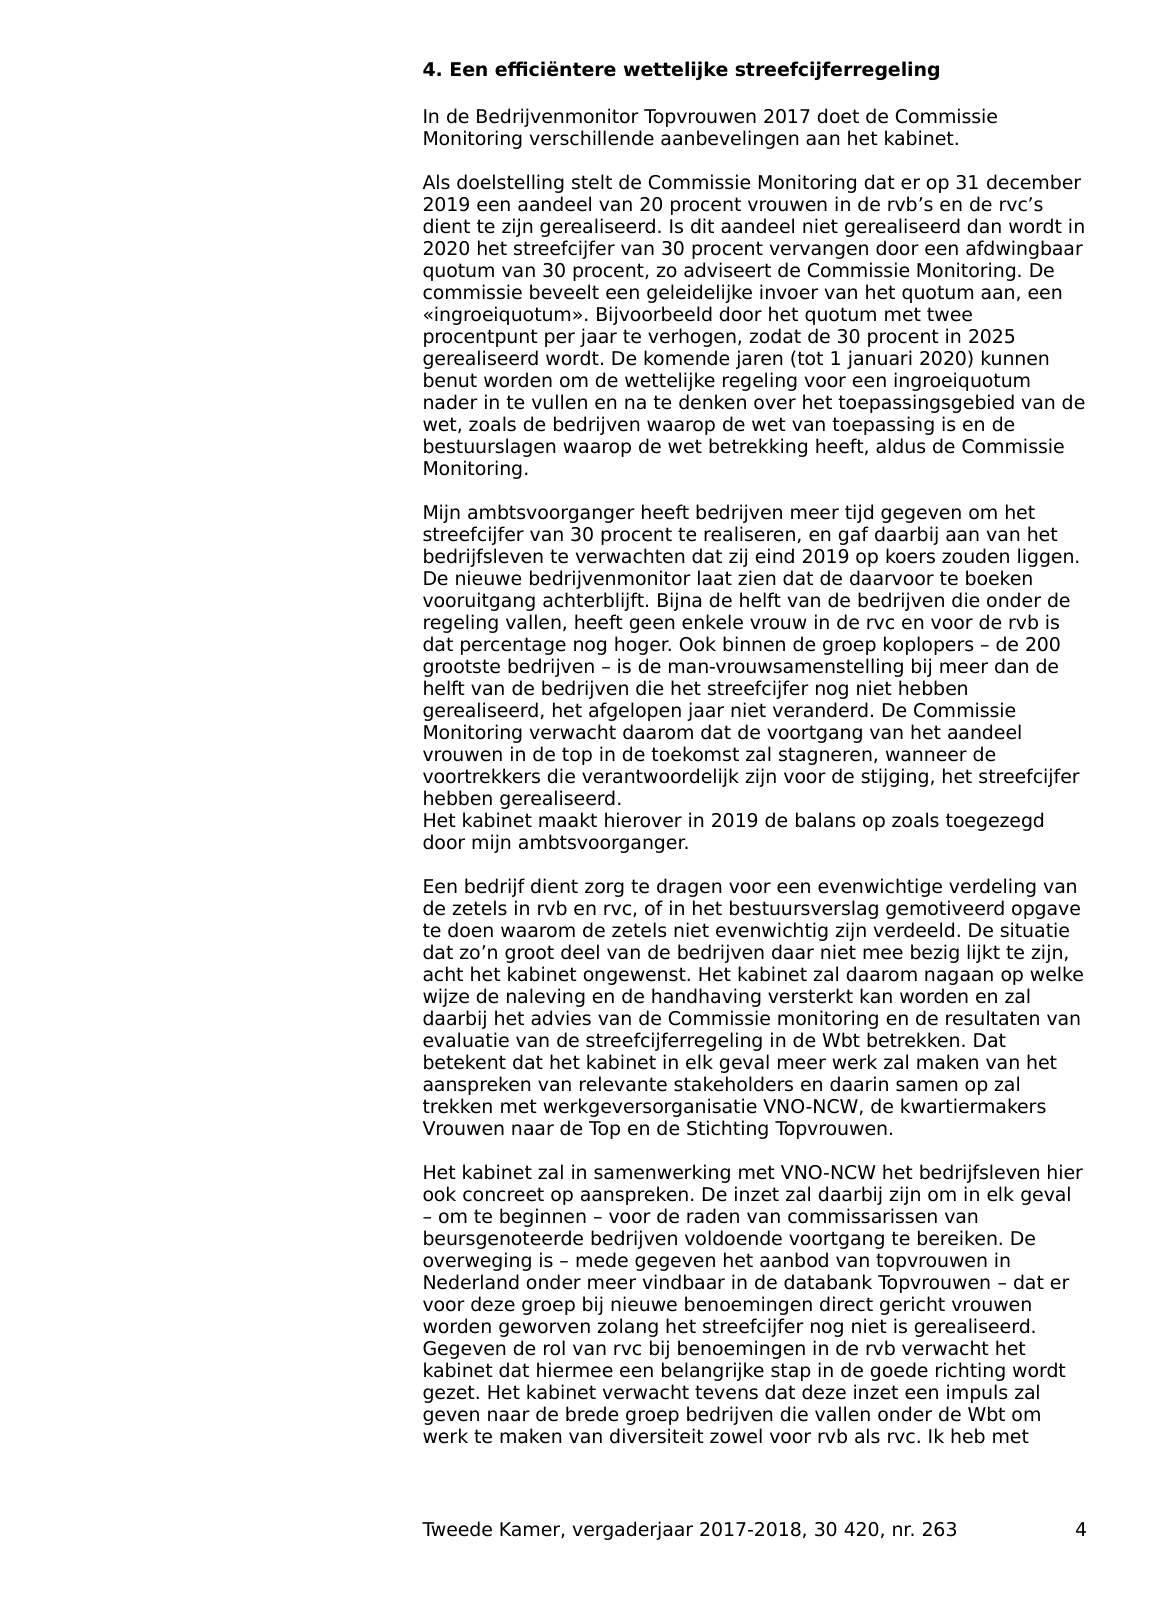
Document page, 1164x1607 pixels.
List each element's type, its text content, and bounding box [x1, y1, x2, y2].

text Mijn ambtsvoorganger heeft bedrijven meer tijd gegeven om het streefcijfer van 30 procent te realiseren, en gaf daarbij aan van het bedrijfsleven te verwachten dat zij eind 2019 op koers zouden liggen. De nieuwe bedrijvenmonitor laat zien dat de daarvoor te boeken vooruitgang achterblijft. Bijna de helft van de bedrijven die onder de regeling vallen, heeft geen enkele vrouw in de rvc en voor de rvb is dat percentage nog hoger. Ook binnen de groep koplopers – de 200 grootste bedrijven – is de man-vrouwsamenstelling bij meer dan de helft van de bedrijven die het streefcijfer nog niet hebben gerealiseerd, het afgelopen jaar niet veranderd. De Commissie Monitoring verwacht daarom dat de voortgang van het aandeel vrouwen in de top in de toekomst zal stagneren, wanneer de voortrekkers die verantwoordelijk zijn voor de stijging, het streefcijfer hebben gerealiseerd. [422, 502, 1087, 810]
text Het kabinet zal in samenwerking met VNO-NCW het bedrijfsleven hier ook concreet op aanspreken. De inzet zal daarbij zijn om in elk geval – om te beginnen – voor de raden van commissarissen van beursgenoteerde bedrijven voldoende voortgang te bereiken. De overweging is – mede gegeven het aanbod van topvrouwen in Nederland onder meer vindbaar in de databank Topvrouwen – dat er voor deze groep bij nieuwe benoemingen direct gericht vrouwen worden geworven zolang het streefcijfer nog niet is gerealiseerd. Gegeven de rol van rvc bij benoemingen in de rvb verwacht het kabinet dat hiermee een belangrijke stap in de goede richting wordt gezet. Het kabinet verwacht tevens dat deze inzet een impuls zal geven naar de brede groep bedrijven die vallen onder de Wbt om werk te maken van diversiteit zowel voor rvb als rvc. Ik heb met [422, 1162, 1087, 1448]
text Het kabinet maakt hierover in 2019 de balans op zoals toegezegd door mijn ambtsvoorganger. [422, 810, 1087, 854]
text Een bedrijf dient zorg te dragen voor een evenwichtige verdeling van de zetels in rvb en rvc, of in het bestuursverslag gemotiveerd opgave te doen waarom de zetels niet evenwichtig zijn verdeeld. De situatie dat zo’n groot deel van de bedrijven daar niet mee bezig lijkt te zijn, acht het kabinet ongewenst. Het kabinet zal daarom nagaan op welke wijze de naleving en de handhaving versterkt kan worden en zal daarbij het advies van de Commissie monitoring en de resultaten van evaluatie van de streefcijferregeling in de Wbt betrekken. Dat betekent dat het kabinet in elk geval meer werk zal maken van het aanspreken van relevante stakeholders en daarin samen op zal trekken met werkgeversorganisatie VNO-NCW, de kwartiermakers Vrouwen naar de Top en de Stichting Topvrouwen. [422, 876, 1087, 1140]
text In de Bedrijvenmonitor Topvrouwen 2017 doet de Commissie Monitoring verschillende aanbevelingen aan het kabinet. [422, 106, 1087, 150]
subtitle 4. Een efficiëntere wettelijke streefcijferregeling [422, 59, 1087, 81]
text Als doelstelling stelt de Commissie Monitoring dat er op 31 december 2019 een aandeel van 20 procent vrouwen in de rvb’s en de rvc’s dient te zijn gerealiseerd. Is dit aandeel niet gerealiseerd dan wordt in 2020 het streefcijfer van 30 procent vervangen door een afdwingbaar quotum van 30 procent, zo adviseert de Commissie Monitoring. De commissie beveelt een geleidelijke invoer van het quotum aan, een «ingroeiquotum». Bijvoorbeeld door het quotum met twee procentpunt per jaar te verhogen, zodat de 30 procent in 2025 gerealiseerd wordt. De komende jaren (tot 1 januari 2020) kunnen benut worden om de wettelijke regeling voor een ingroeiquotum nader in te vullen en na te denken over het toepassingsgebied van de wet, zoals de bedrijven waarop de wet van toepassing is en de bestuurslagen waarop de wet betrekking heeft, aldus de Commissie Monitoring. [422, 172, 1087, 480]
